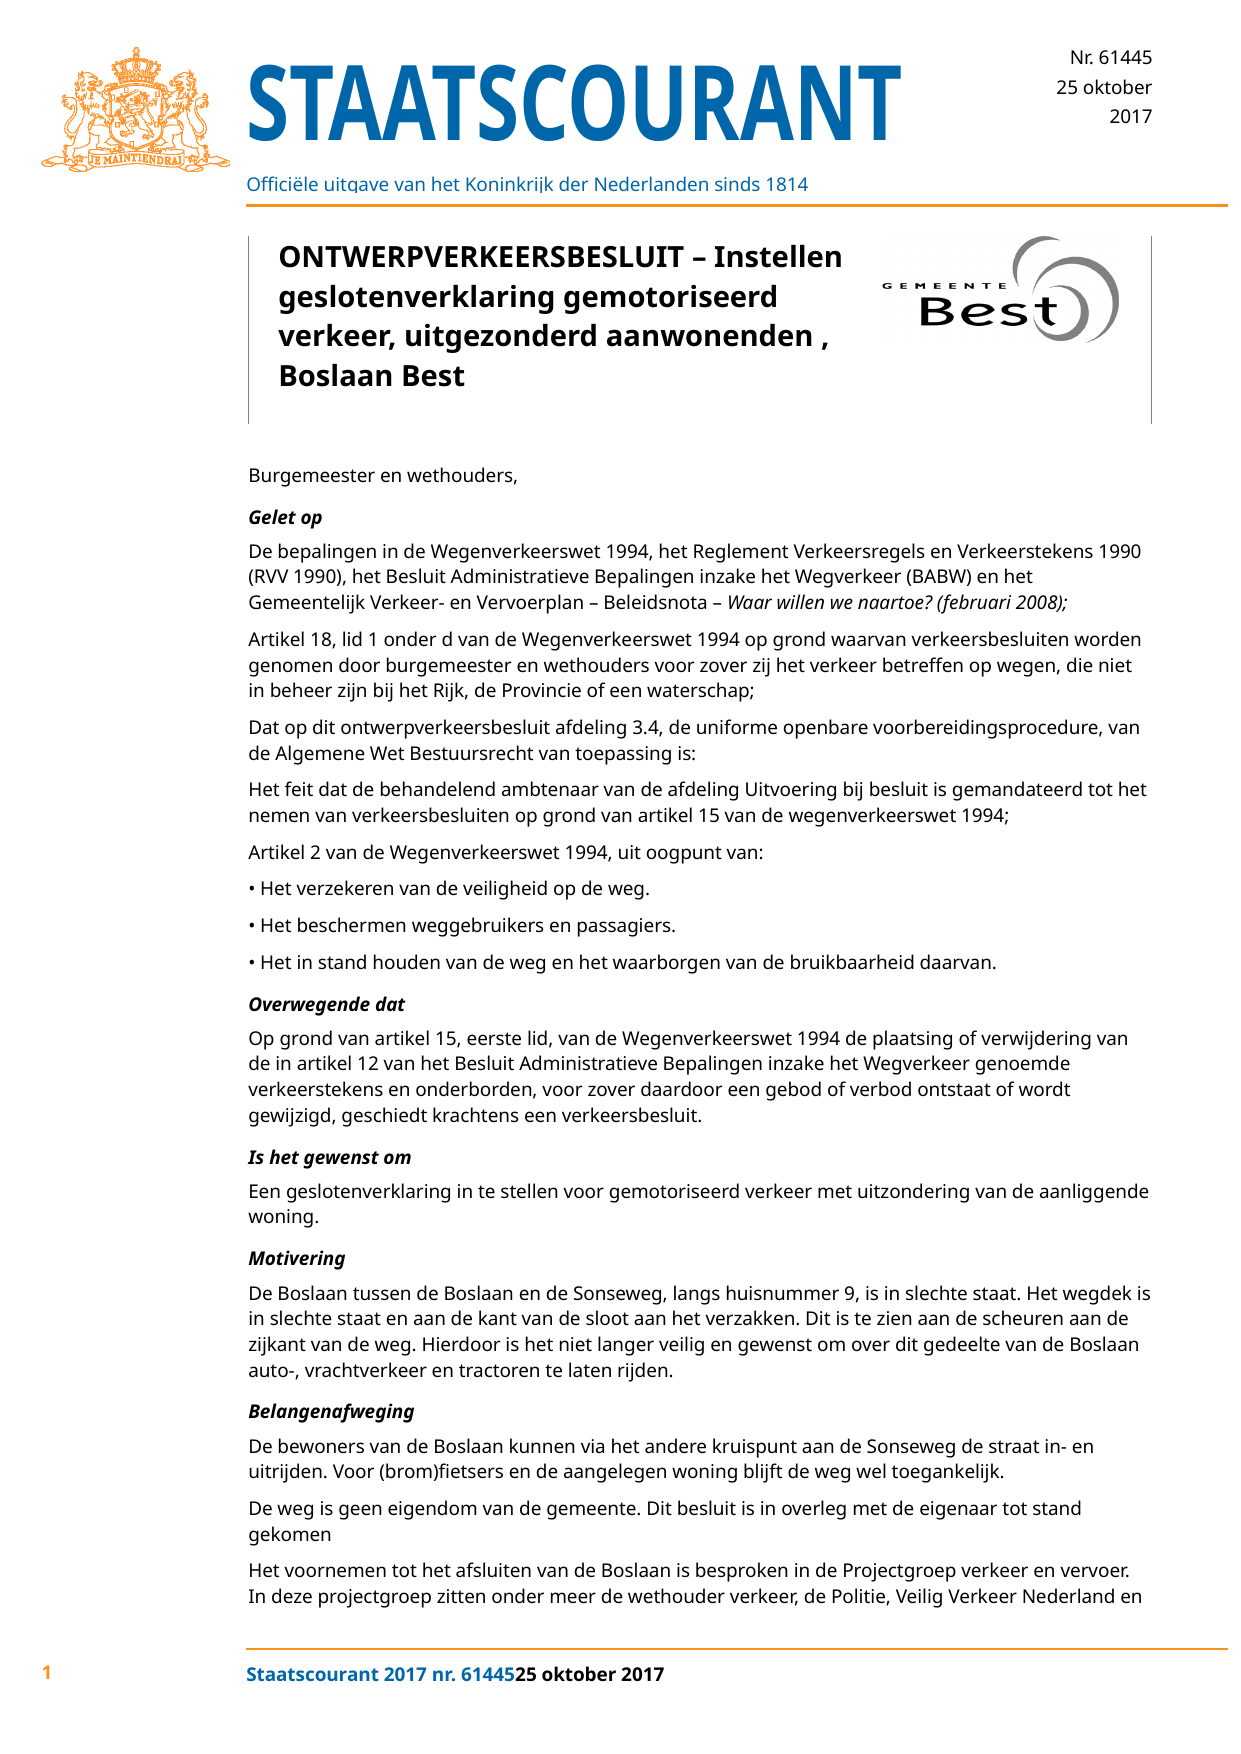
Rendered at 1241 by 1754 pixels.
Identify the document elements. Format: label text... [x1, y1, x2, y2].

text Belangenafweging [248, 1399, 1152, 1424]
text Het voornemen tot het afsluiten van de Boslaan is besproken in de Projectgroep verkeer en vervoer. In deze projectgroep zitten onder meer de wethouder verkeer, de Politie, Veilig Verkeer Nederland en [248, 1558, 1152, 1609]
text • Het beschermen weggebruikers en passagiers. [248, 912, 1152, 938]
text Op grond van artikel 15, eerste lid, van de Wegenverkeerswet 1994 de plaatsing of verwijdering van de in artikel 12 van het Besluit Administratieve Bepalingen inzake het Wegverkeer genoemde verkeerstekens en onderborden, voor zover daardoor een gebod of verbod ontstaat of wordt gewijzigd, geschiedt krachtens een verkeersbesluit. [248, 1025, 1152, 1128]
text Artikel 2 van de Wegenverkeerswet 1994, uit oogpunt van: [248, 839, 1152, 865]
text • Het in stand houden van de weg en het waarborgen van de bruikbaarheid daarvan. [248, 949, 1152, 975]
table_header [1119, 236, 1151, 342]
text De bepalingen in de Wegenverkeerswet 1994, het Reglement Verkeersregels en Verkeerstekens 1990 (RVV 1990), het Besluit Administratieve Bepalingen inzake het Wegverkeer (BABW) en het Gemeentelijk Verkeer- en Vervoerplan – Beleidsnota – Waar willen we naartoe? (februari 2008); [248, 538, 1152, 615]
text Het feit dat de behandelend ambtenaar van de afdeling Uitvoering bij besluit is gemandateerd tot het nemen van verkeersbesluiten op grond van artikel 15 van de wegenverkeerswet 1994; [248, 777, 1152, 828]
text Gelet op [248, 504, 1152, 529]
table_header [850, 343, 1151, 424]
text Motivering [248, 1246, 1152, 1271]
table_header ONTWERPVERKEERSBESLUIT – Instellen geslotenverklaring gemotoriseerd verkeer, uitgezonderd aanwonenden , Boslaan Best [249, 236, 850, 424]
text Burgemeester en wethouders, [248, 462, 1152, 488]
table_header [850, 236, 882, 342]
text Dat op dit ontwerpverkeersbesluit afdeling 3.4, de uniforme openbare voorbereidingsprocedure, van de Algemene Wet Bestuursrecht van toepassing is: [248, 714, 1152, 766]
text • Het verzekeren van de veiligheid op de weg. [248, 876, 1152, 901]
text Is het gewenst om [248, 1144, 1152, 1170]
text Artikel 18, lid 1 onder d van de Wegenverkeerswet 1994 op grond waarvan verkeersbesluiten worden genomen door burgemeester en wethouders voor zover zij het verkeer betreffen op wegen, die niet in beheer zijn bij het Rijk, de Provincie of een waterschap; [248, 626, 1152, 703]
picture [41, 47, 231, 172]
picture [882, 236, 1119, 343]
text Een geslotenverklaring in te stellen voor gemotoriseerd verkeer met uitzondering van de aanliggende woning. [248, 1178, 1152, 1229]
text De weg is geen eigendom van de gemeente. Dit besluit is in overleg met de eigenaar tot stand gekomen [248, 1495, 1152, 1547]
text Overwegende dat [248, 991, 1152, 1017]
text De bewoners van de Boslaan kunnen via het andere kruispunt aan de Sonseweg de straat in- en uitrijden. Voor (brom)fietsers en de aangelegen woning blijft de weg wel toegankelijk. [248, 1433, 1152, 1484]
text De Boslaan tussen de Boslaan en de Sonseweg, langs huisnummer 9, is in slechte staat. Het wegdek is in slechte staat en aan de kant van de sloot aan het verzakken. Dit is te zien aan de scheuren aan de zijkant van de weg. Hierdoor is het niet langer veilig en gewenst om over dit gedeelte van de Boslaan auto-, vrachtverkeer en tractoren te laten rijden. [248, 1280, 1152, 1383]
